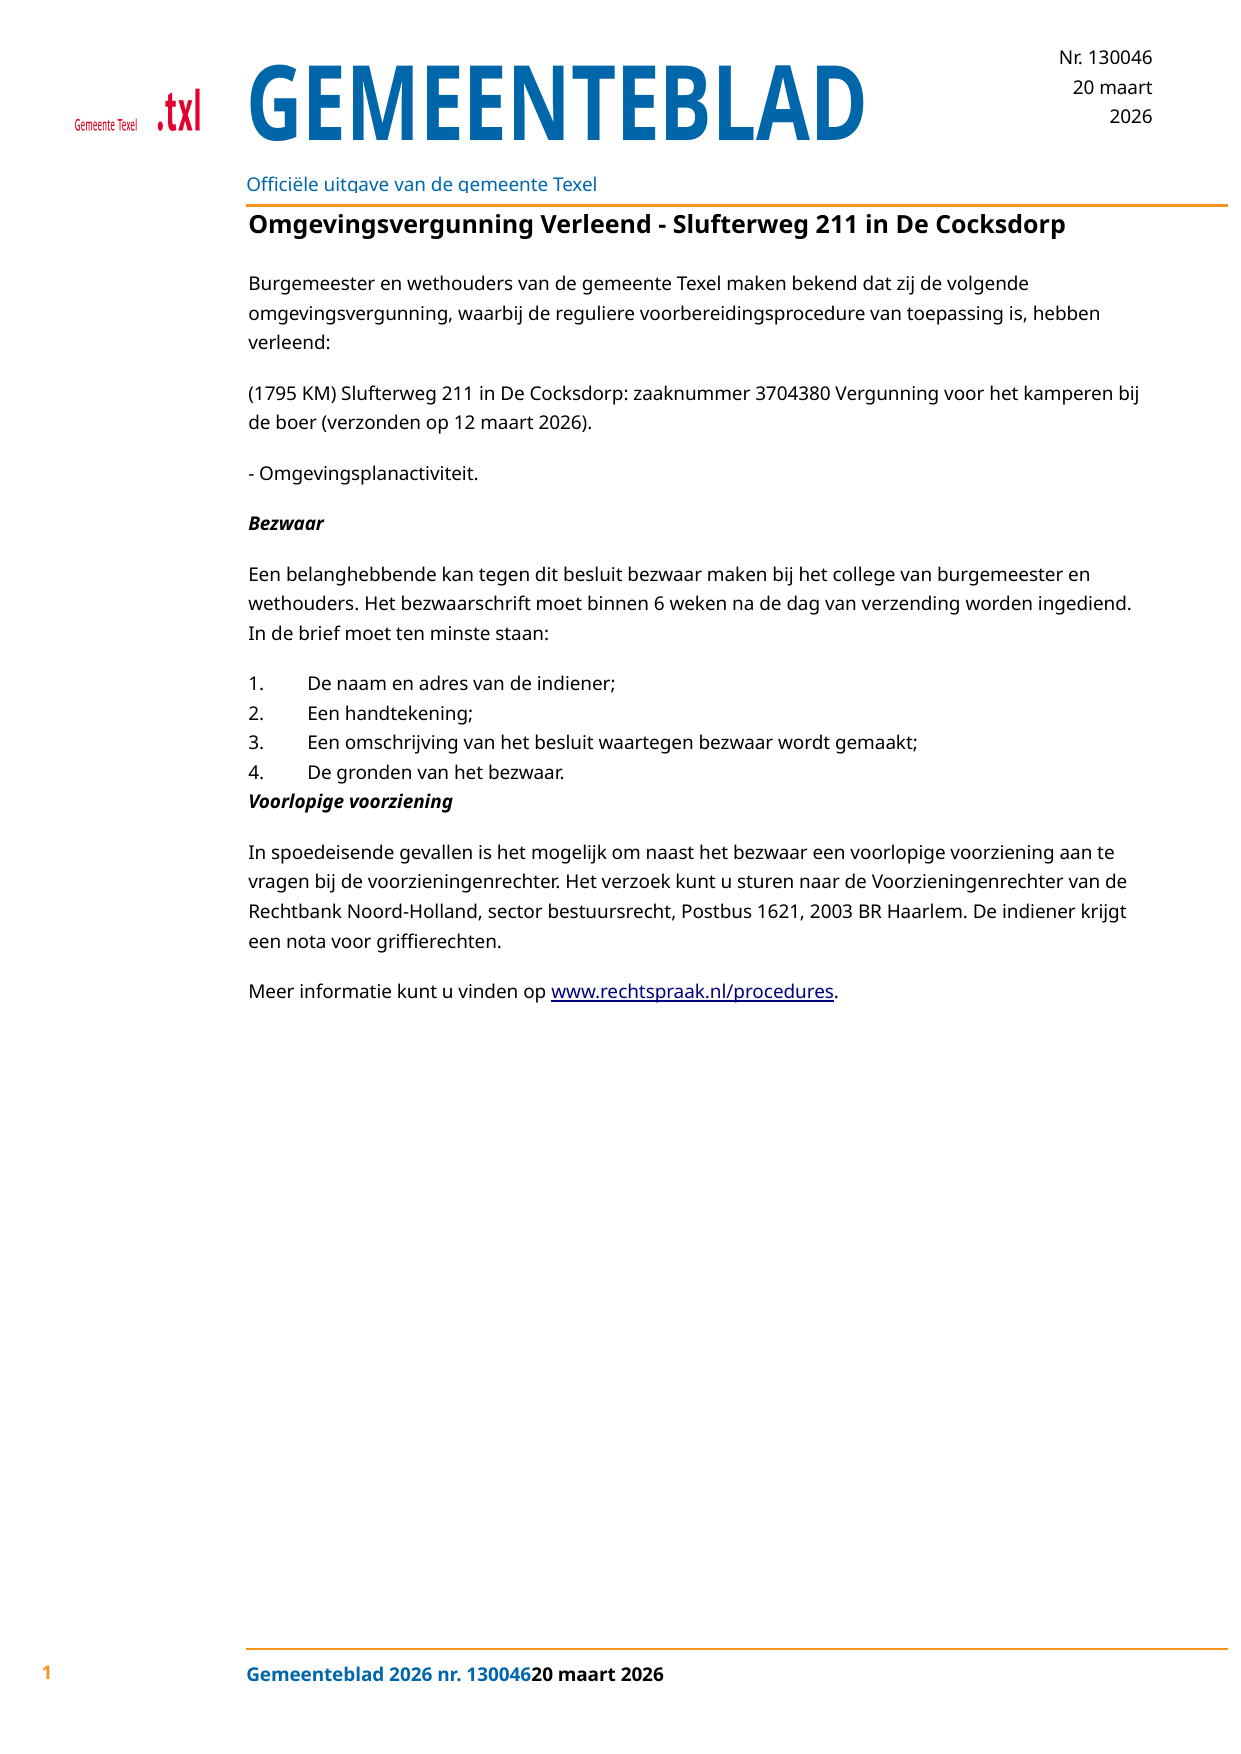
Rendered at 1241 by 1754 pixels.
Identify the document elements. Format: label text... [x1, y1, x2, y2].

text In spoedeisende gevallen is het mogelijk om naast het bezwaar een voorlopige voorziening aan te vragen bij de voorzieningenrechter. Het verzoek kunt u sturen naar de Voorzieningenrechter van de Rechtbank Noord-Holland, sector bestuursrecht, Postbus 1621, 2003 BR Haarlem. De indiener krijgt een nota voor griffierechten. [248, 839, 1152, 953]
picture [41, 47, 231, 172]
list Een omschrijving van het besluit waartegen bezwaar wordt gemaakt; [248, 729, 1152, 755]
text Voorlopige voorziening [248, 789, 1152, 814]
list De naam en adres van de indiener; [248, 670, 1152, 696]
text (1795 KM) Slufterweg 211 in De Cocksdorp: zaaknummer 3704380 Vergunning voor het kamperen bij de boer (verzonden op 12 maart 2026). [248, 380, 1152, 435]
text Omgevingsvergunning Verleend - Slufterweg 211 in De Cocksdorp [248, 207, 1152, 241]
text Bezwaar [248, 510, 1152, 536]
text Burgemeester en wethouders van de gemeente Texel maken bekend dat zij de volgende omgevingsvergunning, waarbij de reguliere voorbereidingsprocedure van toepassing is, hebben verleend: [248, 270, 1152, 355]
text - Omgevingsplanactiviteit. [248, 460, 1152, 486]
text Meer informatie kunt u vinden op www.rechtspraak.nl/procedures. [248, 978, 1152, 1004]
text Een belanghebbende kan tegen dit besluit bezwaar maken bij het college van burgemeester en wethouders. Het bezwaarschrift moet binnen 6 weken na de dag van verzending worden ingediend. In de brief moet ten minste staan: [248, 561, 1152, 646]
list Een handtekening; [248, 700, 1152, 726]
list De gronden van het bezwaar. [248, 759, 1152, 785]
